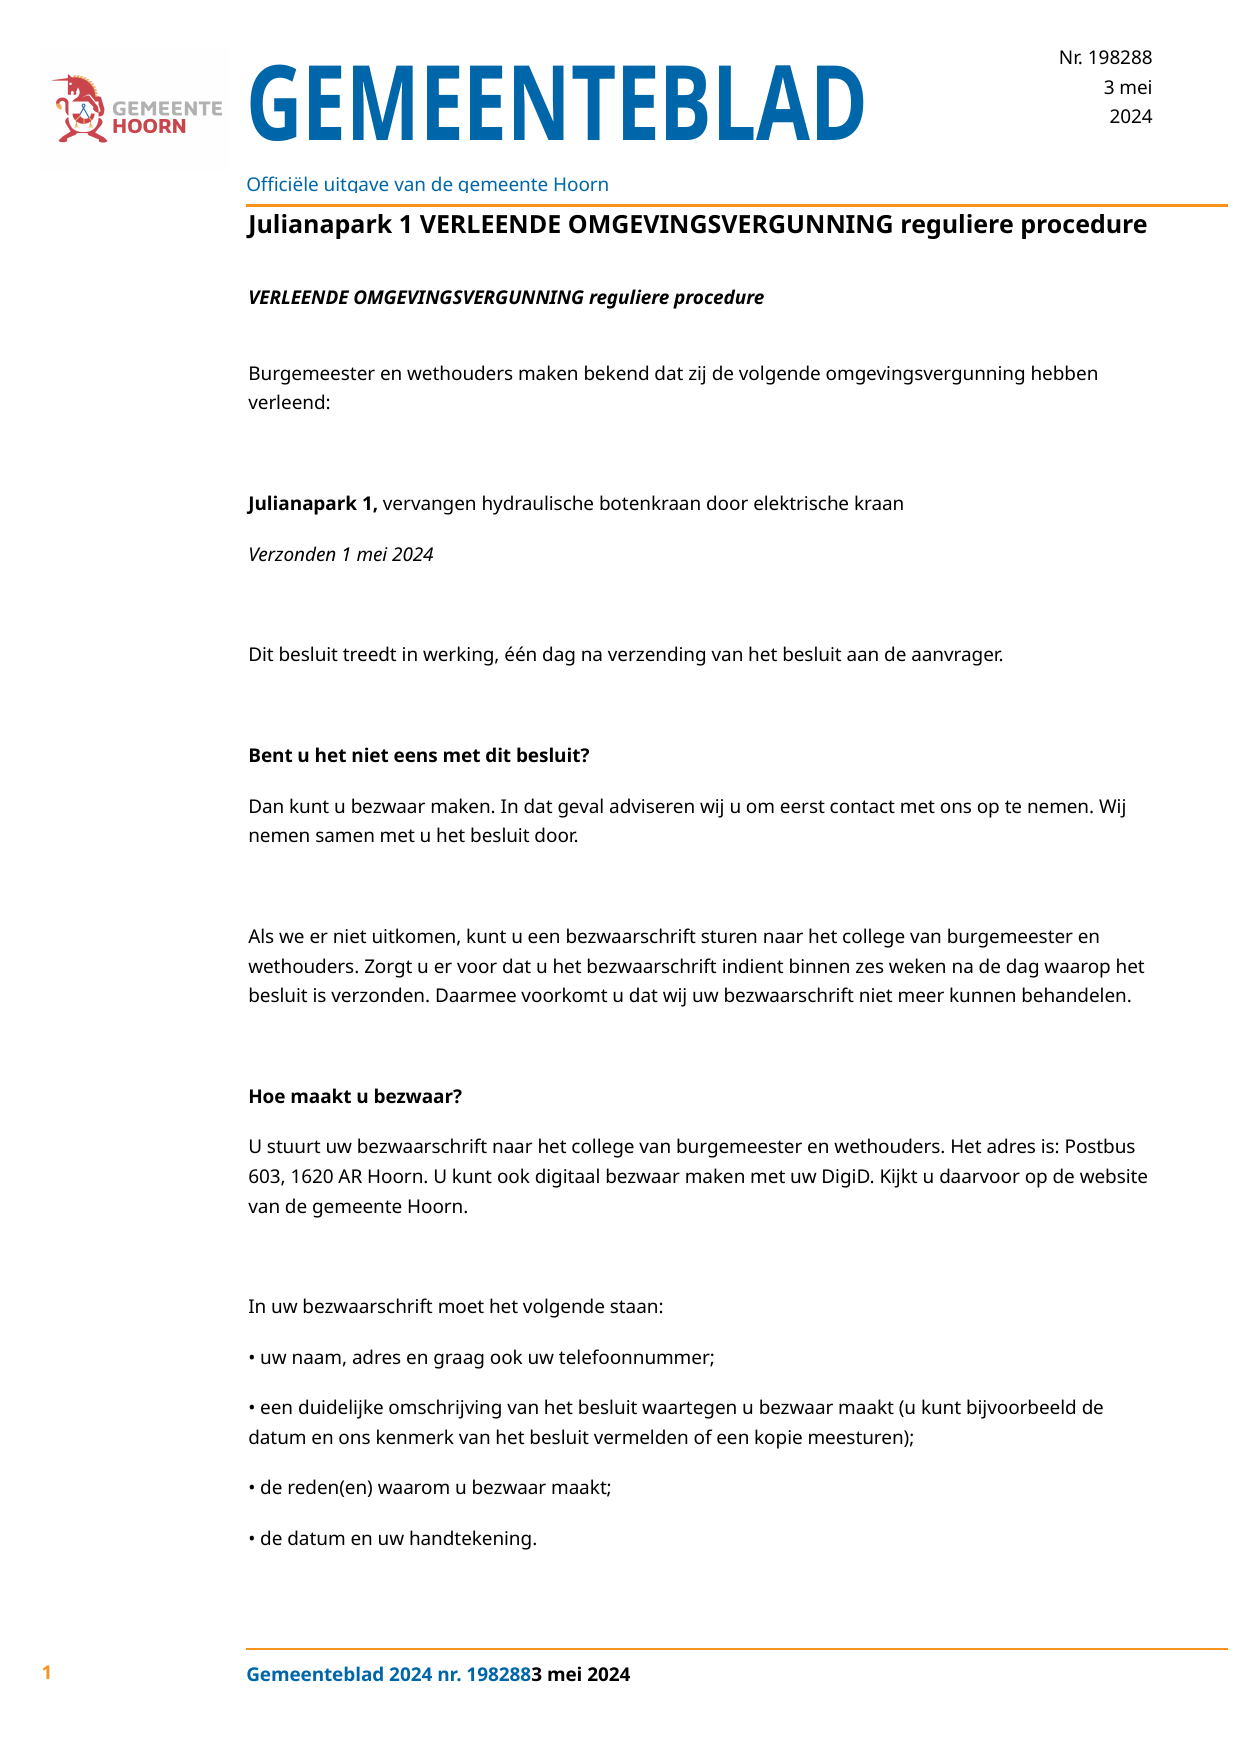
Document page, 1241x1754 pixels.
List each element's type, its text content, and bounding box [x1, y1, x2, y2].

picture [41, 47, 231, 172]
text • uw naam, adres en graag ook uw telefoonnummer; [248, 1344, 1152, 1370]
text Dan kunt u bezwaar maken. In dat geval adviseren wij u om eerst contact met ons op te nemen. Wij nemen samen met u het besluit door. [248, 793, 1152, 848]
text In uw bezwaarschrift moet het volgende staan: [248, 1294, 1152, 1319]
text Burgemeester en wethouders maken bekend dat zij de volgende omgevingsvergunning hebben verleend: [248, 360, 1152, 415]
text Bent u het niet eens met dit besluit? [248, 742, 1152, 768]
text Julianapark 1 VERLEENDE OMGEVINGSVERGUNNING reguliere procedure [248, 207, 1152, 241]
text Dit besluit treedt in werking, één dag na verzending van het besluit aan de aanvrager. [248, 642, 1152, 667]
text • een duidelijke omschrijving van het besluit waartegen u bezwaar maakt (u kunt bijvoorbeeld de datum en ons kenmerk van het besluit vermelden of een kopie meesturen); [248, 1394, 1152, 1450]
text U stuurt uw bezwaarschrift naar het college van burgemeester en wethouders. Het adres is: Postbus 603, 1620 AR Hoorn. U kunt ook digitaal bezwaar maken met uw DigiD. Kijkt u daarvoor op de website van de gemeente Hoorn. [248, 1134, 1152, 1219]
text Hoe maakt u bezwaar? [248, 1083, 1152, 1109]
text VERLEENDE OMGEVINGSVERGUNNING reguliere procedure [248, 284, 1152, 309]
text Julianapark 1, vervangen hydraulische botenkraan door elektrische kraan [248, 490, 1152, 516]
text • de datum en uw handtekening. [248, 1525, 1152, 1551]
text Verzonden 1 mei 2024 [248, 541, 1152, 567]
text • de reden(en) waarom u bezwaar maakt; [248, 1474, 1152, 1500]
text Als we er niet uitkomen, kunt u een bezwaarschrift sturen naar het college van burgemeester en wethouders. Zorgt u er voor dat u het bezwaarschrift indient binnen zes weken na de dag waarop het besluit is verzonden. Daarmee voorkomt u dat wij uw bezwaarschrift niet meer kunnen behandelen. [248, 923, 1152, 1008]
